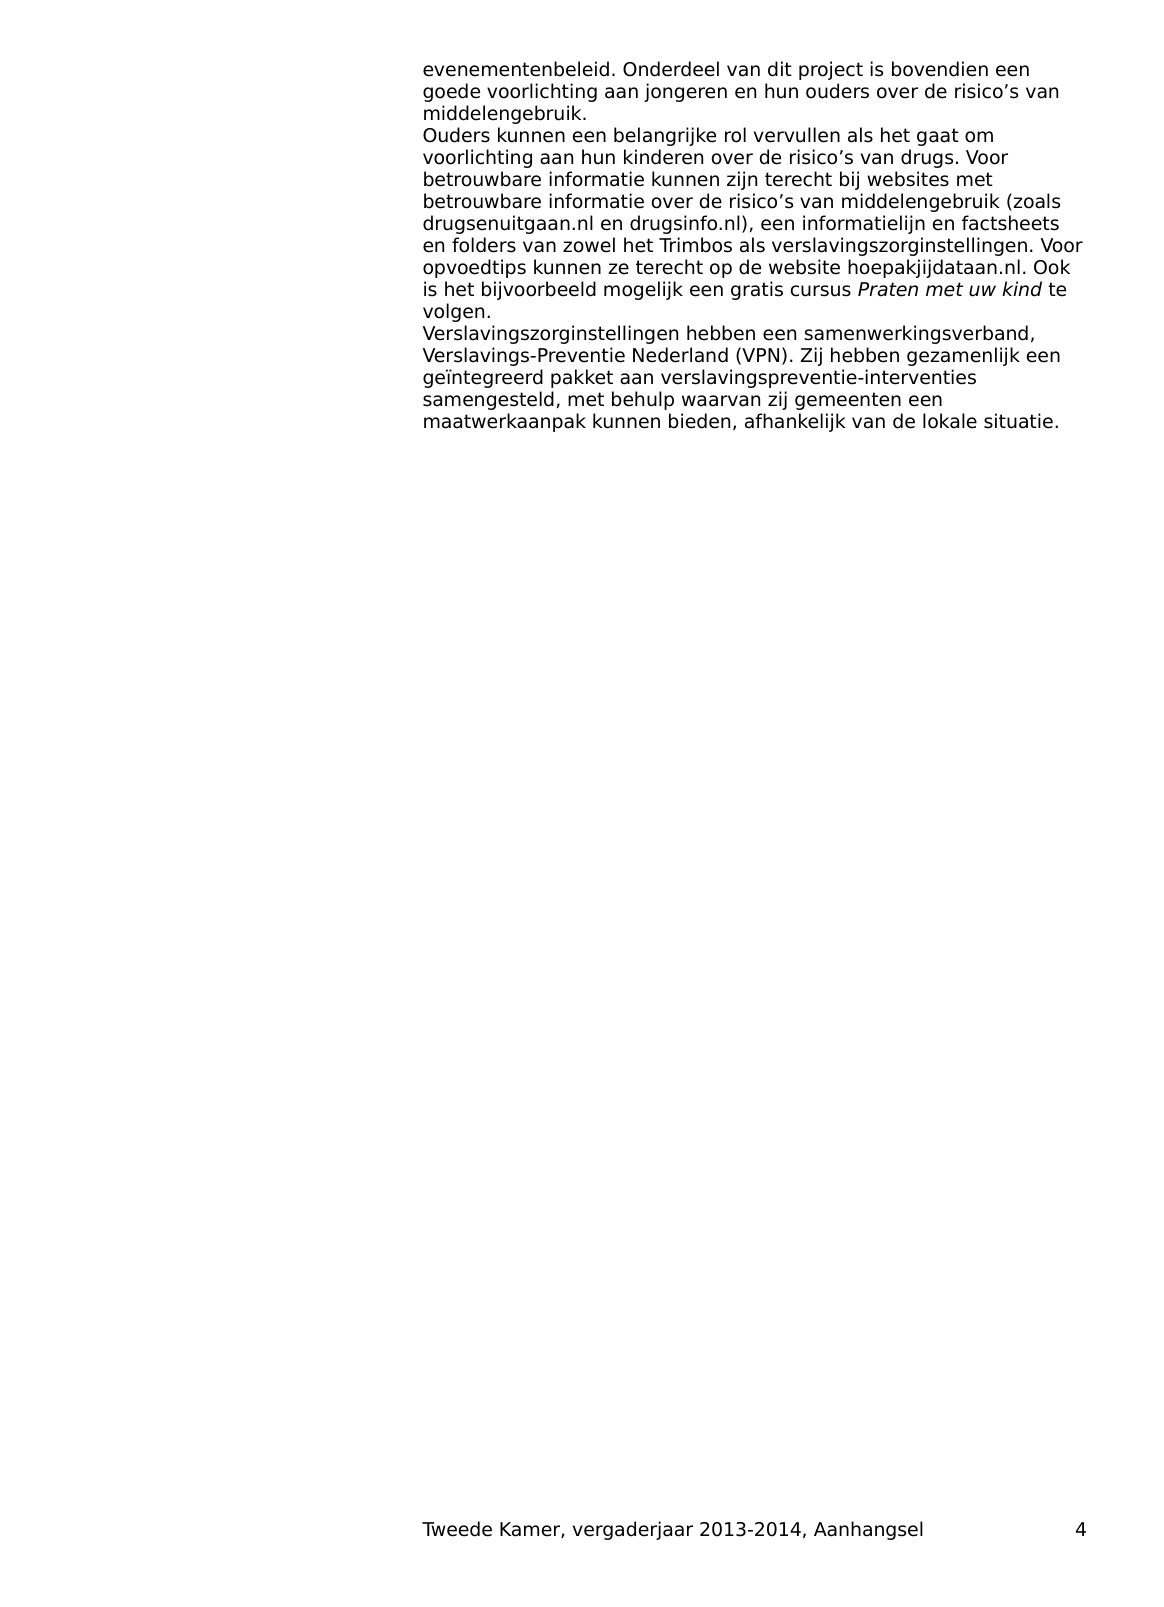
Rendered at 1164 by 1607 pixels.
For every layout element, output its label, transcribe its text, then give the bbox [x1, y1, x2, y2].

text evenementenbeleid. Onderdeel van dit project is bovendien een goede voorlichting aan jongeren en hun ouders over de risico’s van middelengebruik. [422, 59, 1087, 125]
text Verslavingszorginstellingen hebben een samenwerkingsverband, Verslavings-Preventie Nederland (VPN). Zij hebben gezamenlijk een geïntegreerd pakket aan verslavingspreventie-interventies samengesteld, met behulp waarvan zij gemeenten een maatwerkaanpak kunnen bieden, afhankelijk van de lokale situatie. [422, 323, 1087, 433]
text Ouders kunnen een belangrijke rol vervullen als het gaat om voorlichting aan hun kinderen over de risico’s van drugs. Voor betrouwbare informatie kunnen zijn terecht bij websites met betrouwbare informatie over de risico’s van middelengebruik (zoals drugsenuitgaan.nl en drugsinfo.nl), een informatielijn en factsheets en folders van zowel het Trimbos als verslavingszorginstellingen. Voor opvoedtips kunnen ze terecht op de website hoepakjijdataan.nl. Ook is het bijvoorbeeld mogelijk een gratis cursus Praten met uw kind te volgen. [422, 125, 1087, 323]
